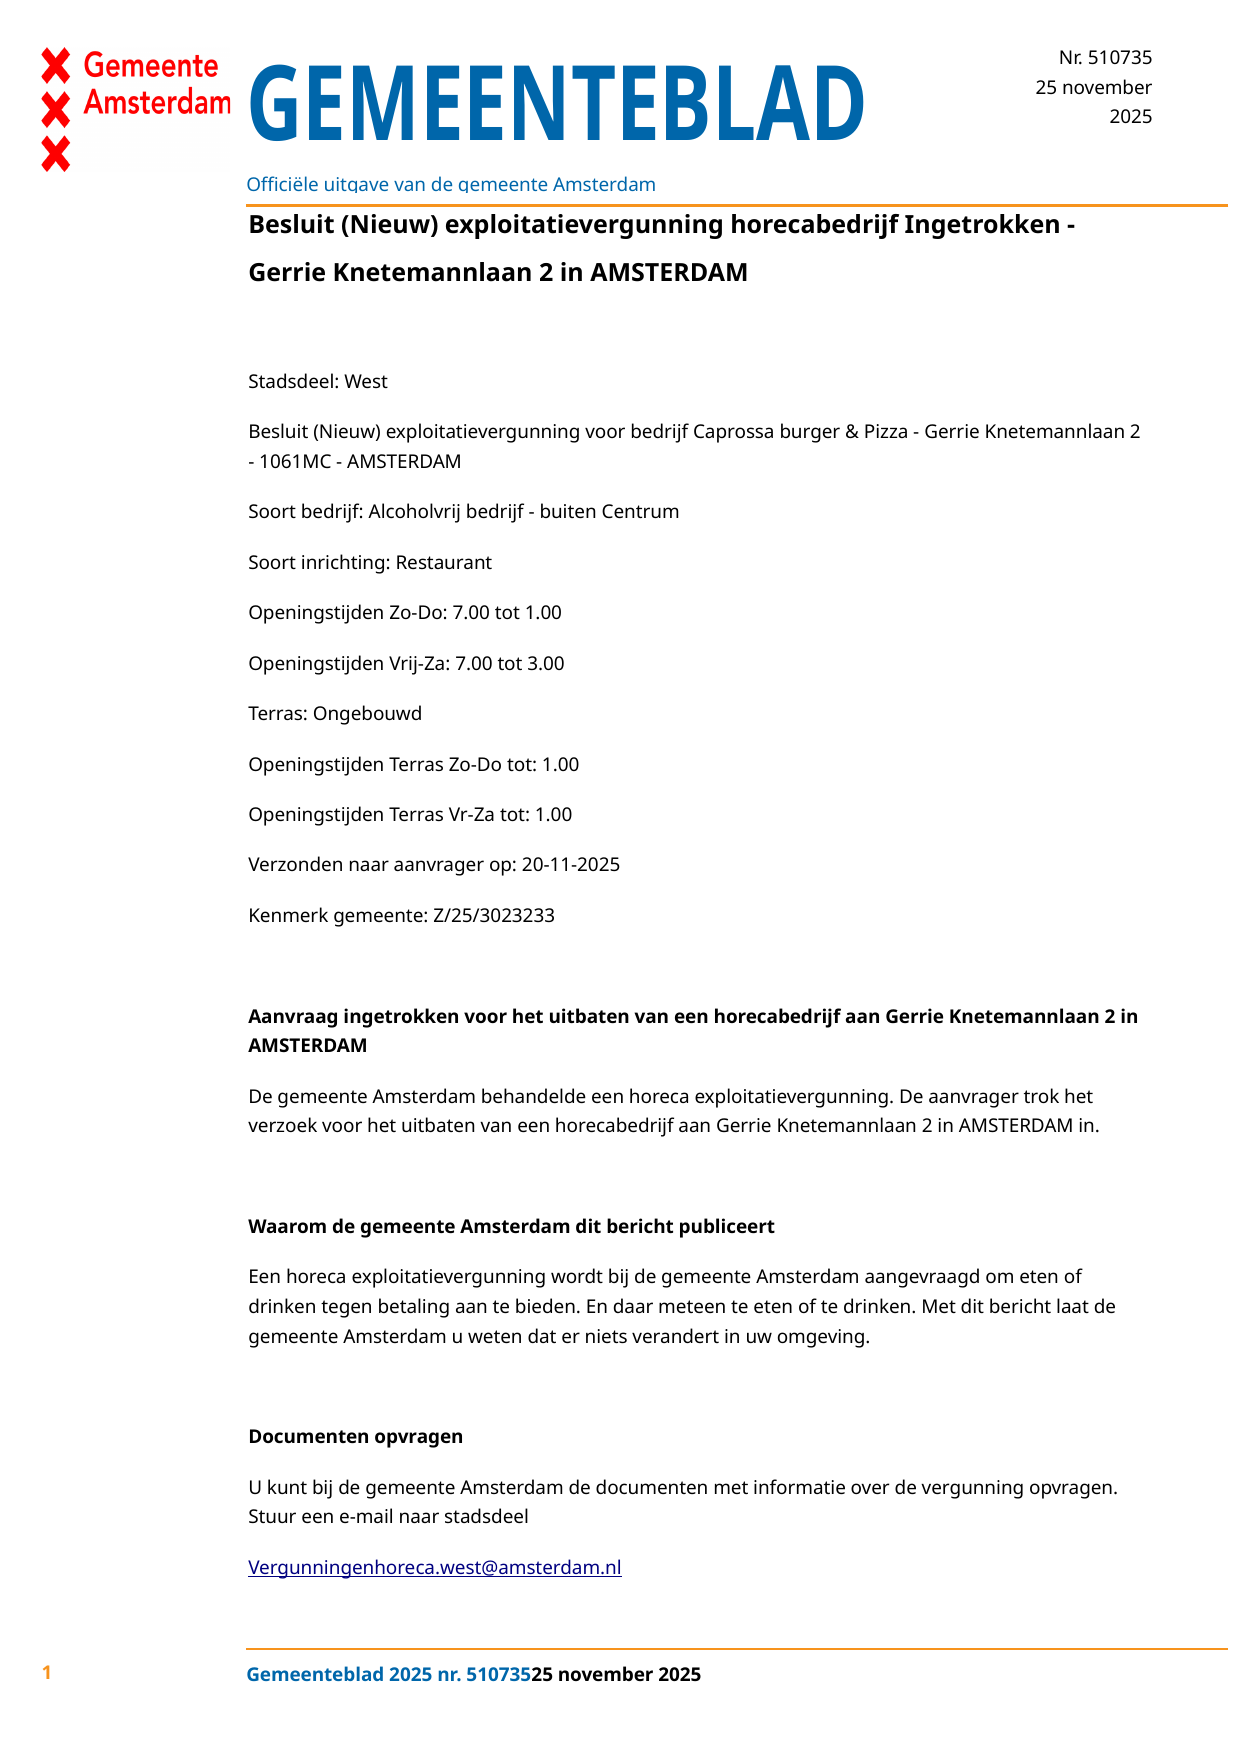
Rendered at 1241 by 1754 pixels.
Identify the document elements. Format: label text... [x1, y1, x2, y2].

text Besluit (Nieuw) exploitatievergunning horecabedrijf Ingetrokken - Gerrie Knetemannlaan 2 in AMSTERDAM [248, 207, 1152, 288]
text Een horeca exploitatievergunning wordt bij de gemeente Amsterdam aangevraagd om eten of drinken tegen betaling aan te bieden. En daar meteen te eten of te drinken. Met dit bericht laat de gemeente Amsterdam u weten dat er niets verandert in uw omgeving. [248, 1264, 1152, 1349]
picture [41, 47, 231, 172]
text Kenmerk gemeente: Z/25/3023233 [248, 902, 1152, 928]
text De gemeente Amsterdam behandelde een horeca exploitatievergunning. De aanvrager trok het verzoek voor het uitbaten van een horecabedrijf aan Gerrie Knetemannlaan 2 in AMSTERDAM in. [248, 1083, 1152, 1138]
text Aanvraag ingetrokken voor het uitbaten van een horecabedrijf aan Gerrie Knetemannlaan 2 in AMSTERDAM [248, 1003, 1152, 1058]
text Soort bedrijf: Alcoholvrij bedrijf - buiten Centrum [248, 499, 1152, 524]
text Openingstijden Vrij-Za: 7.00 tot 3.00 [248, 650, 1152, 676]
text Documenten opvragen [248, 1424, 1152, 1449]
text U kunt bij de gemeente Amsterdam de documenten met informatie over de vergunning opvragen. Stuur een e-mail naar stadsdeel [248, 1474, 1152, 1529]
text Openingstijden Terras Vr-Za tot: 1.00 [248, 801, 1152, 827]
text Waarom de gemeente Amsterdam dit bericht publiceert [248, 1213, 1152, 1239]
text Openingstijden Terras Zo-Do tot: 1.00 [248, 751, 1152, 777]
text Verzonden naar aanvrager op: 20-11-2025 [248, 852, 1152, 877]
text Vergunningenhoreca.west@amsterdam.nl [248, 1554, 1152, 1580]
text Besluit (Nieuw) exploitatievergunning voor bedrijf Caprossa burger & Pizza - Gerrie Knetemannlaan 2 - 1061MC - AMSTERDAM [248, 419, 1152, 474]
text Soort inrichting: Restaurant [248, 549, 1152, 575]
text Openingstijden Zo-Do: 7.00 tot 1.00 [248, 599, 1152, 625]
text Stadsdeel: West [248, 368, 1152, 394]
text Terras: Ongebouwd [248, 700, 1152, 726]
